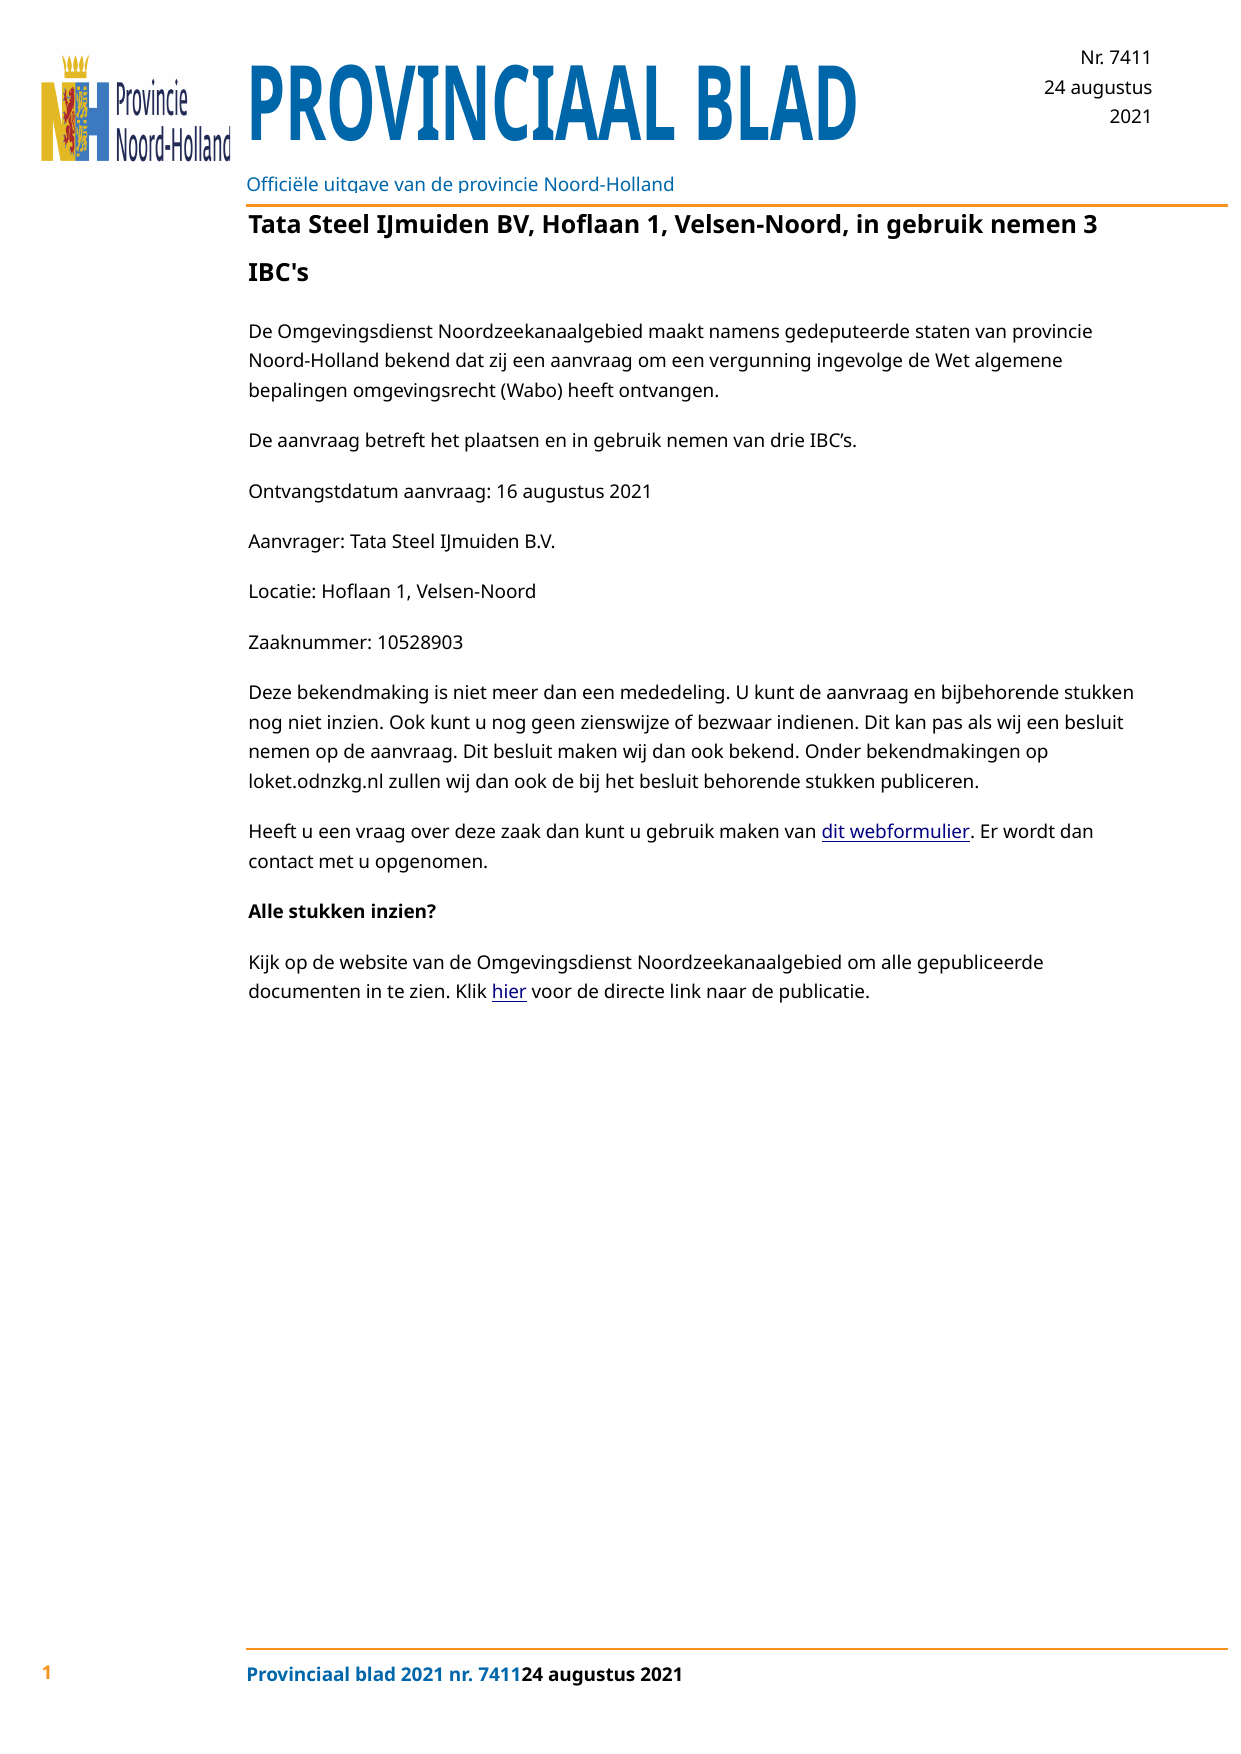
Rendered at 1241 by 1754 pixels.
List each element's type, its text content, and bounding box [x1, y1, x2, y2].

text Ontvangstdatum aanvraag: 16 augustus 2021 [248, 478, 1152, 504]
text Locatie: Hoflaan 1, Velsen-Noord [248, 579, 1152, 604]
text Kijk op de website van de Omgevingsdienst Noordzeekanaalgebied om alle gepubliceerde documenten in te zien. Klik hier voor de directe link naar de publicatie. [248, 949, 1152, 1004]
text De aanvraag betreft het plaatsen en in gebruik nemen van drie IBC’s. [248, 427, 1152, 453]
text Zaaknummer: 10528903 [248, 629, 1152, 655]
picture [41, 47, 231, 172]
text Aanvrager: Tata Steel IJmuiden B.V. [248, 528, 1152, 554]
text Deze bekendmaking is niet meer dan een mededeling. U kunt de aanvraag en bijbehorende stukken nog niet inzien. Ook kunt u nog geen zienswijze of bezwaar indienen. Dit kan pas als wij een besluit nemen op de aanvraag. Dit besluit maken wij dan ook bekend. Onder bekendmakingen op loket.odnzkg.nl zullen wij dan ook de bij het besluit behorende stukken publiceren. [248, 679, 1152, 794]
text Alle stukken inzien? [248, 899, 1152, 924]
text De Omgevingsdienst Noordzeekanaalgebied maakt namens gedeputeerde staten van provincie Noord-Holland bekend dat zij een aanvraag om een vergunning ingevolge de Wet algemene bepalingen omgevingsrecht (Wabo) heeft ontvangen. [248, 318, 1152, 403]
text Heeft u een vraag over deze zaak dan kunt u gebruik maken van dit webformulier. Er wordt dan contact met u opgenomen. [248, 819, 1152, 874]
text Tata Steel IJmuiden BV, Hoflaan 1, Velsen-Noord, in gebruik nemen 3 IBC's [248, 207, 1152, 288]
